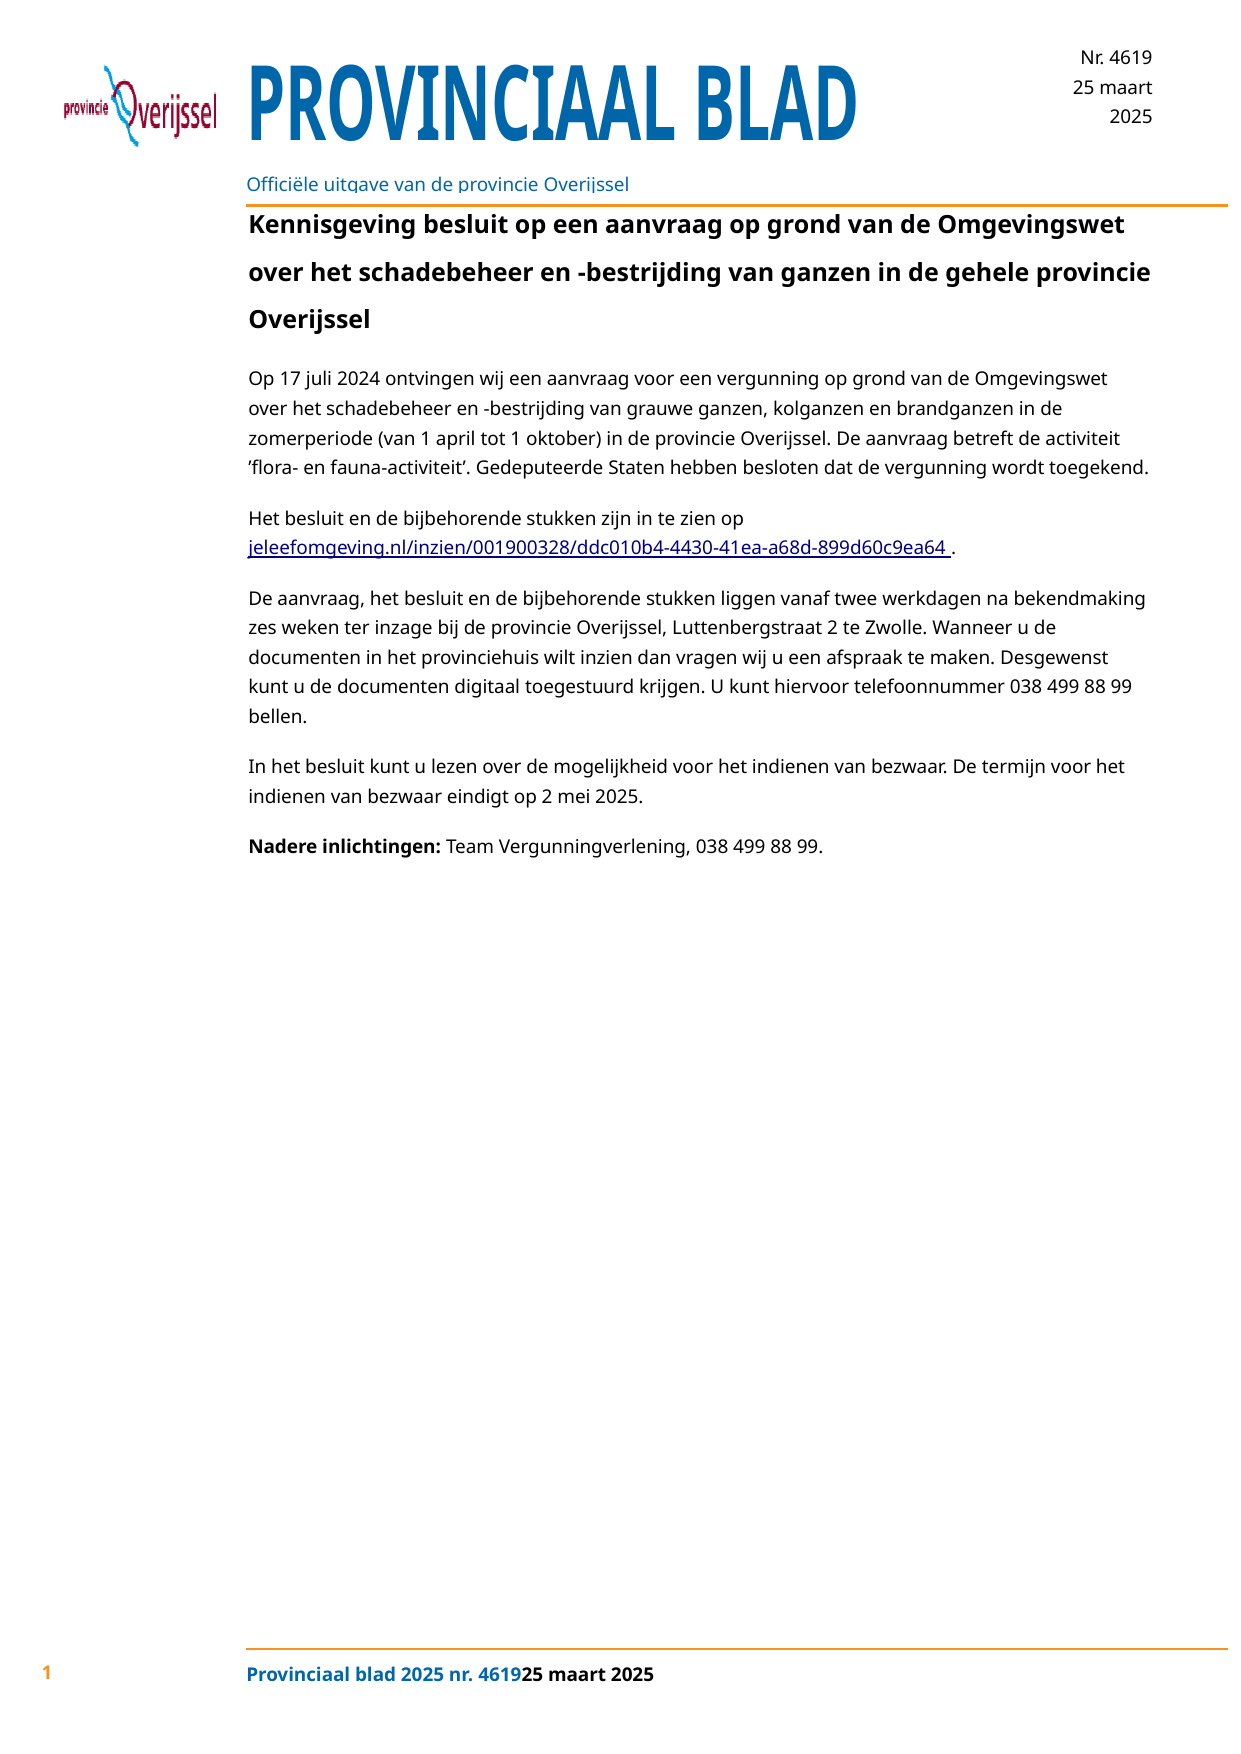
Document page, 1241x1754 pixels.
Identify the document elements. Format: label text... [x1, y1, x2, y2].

text De aanvraag, het besluit en de bijbehorende stukken liggen vanaf twee werkdagen na bekendmaking zes weken ter inzage bij de provincie Overijssel, Luttenbergstraat 2 te Zwolle. Wanneer u de documenten in het provinciehuis wilt inzien dan vragen wij u een afspraak te maken. Desgewenst kunt u de documenten digitaal toegestuurd krijgen. U kunt hiervoor telefoonnummer 038 499 88 99 bellen. [248, 585, 1152, 729]
text Kennisgeving besluit op een aanvraag op grond van de Omgevingswet over het schadebeheer en -bestrijding van ganzen in de gehele provincie Overijssel [248, 207, 1152, 336]
text Nadere inlichtingen: Team Vergunningverlening, 038 499 88 99. [248, 833, 1152, 859]
text Op 17 juli 2024 ontvingen wij een aanvraag voor een vergunning op grond van de Omgevingswet over het schadebeheer en -bestrijding van grauwe ganzen, kolganzen en brandganzen in de zomerperiode (van 1 april tot 1 oktober) in de provincie Overijssel. De aanvraag betreft de activiteit ’flora- en fauna-activiteit’. Gedeputeerde Staten hebben besloten dat de vergunning wordt toegekend. [248, 366, 1152, 480]
picture [41, 47, 231, 172]
text Het besluit en de bijbehorende stukken zijn in te zien op jeleefomgeving.nl/inzien/001900328/ddc010b4-4430-41ea-a68d-899d60c9ea64 . [248, 505, 1152, 560]
text In het besluit kunt u lezen over de mogelijkheid voor het indienen van bezwaar. De termijn voor het indienen van bezwaar eindigt op 2 mei 2025. [248, 753, 1152, 809]
